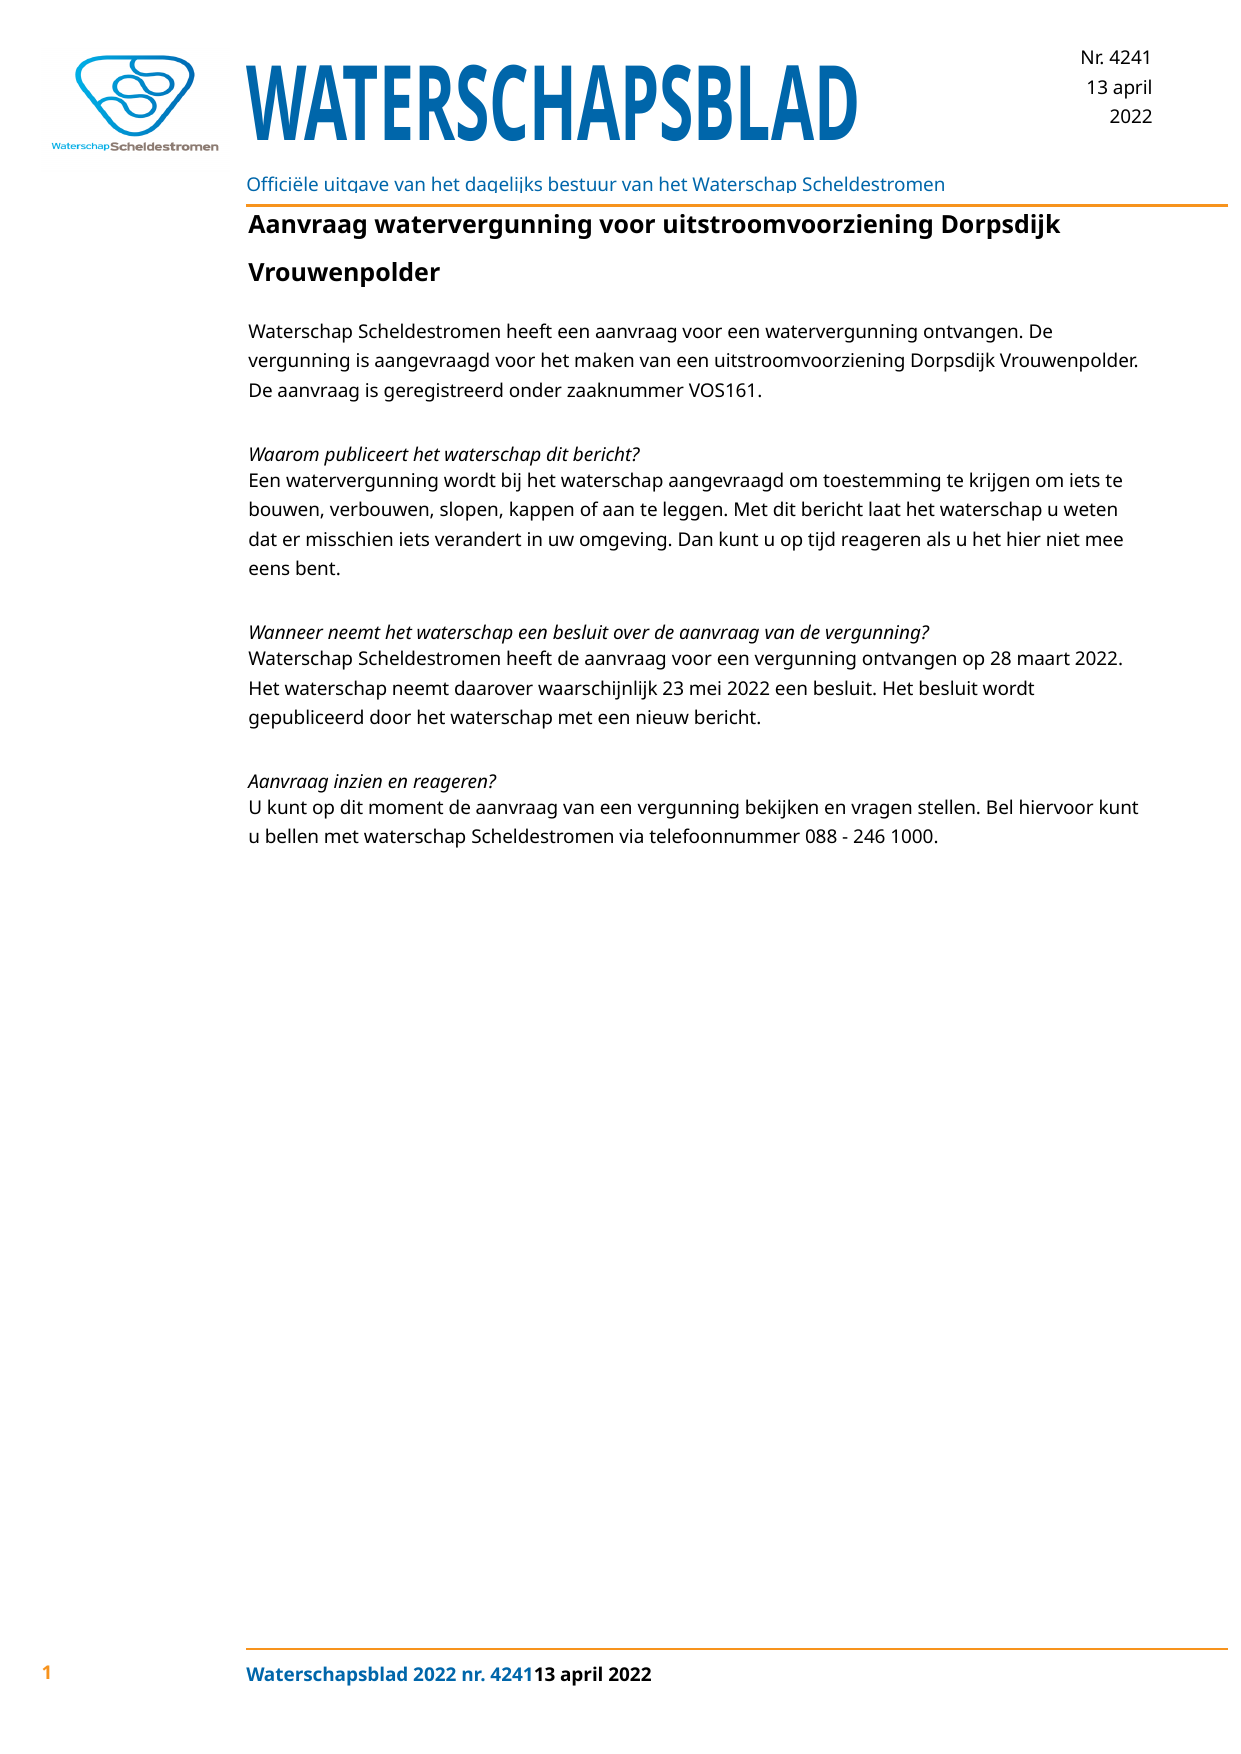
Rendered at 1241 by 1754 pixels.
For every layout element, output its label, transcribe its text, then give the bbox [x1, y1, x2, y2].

text Een watervergunning wordt bij het waterschap aangevraagd om toestemming te krijgen om iets te bouwen, verbouwen, slopen, kappen of aan te leggen. Met dit bericht laat het waterschap u weten dat er misschien iets verandert in uw omgeving. Dan kunt u op tijd reageren als u het hier niet mee eens bent. [248, 467, 1152, 581]
text Waterschap Scheldestromen heeft de aanvraag voor een vergunning ontvangen op 28 maart 2022. Het waterschap neemt daarover waarschijnlijk 23 mei 2022 een besluit. Het besluit wordt gepubliceerd door het waterschap met een nieuw bericht. [248, 645, 1152, 730]
text Aanvraag inzien en reageren? [248, 768, 1152, 794]
text Waarom publiceert het waterschap dit bericht? [248, 441, 1152, 467]
text Wanneer neemt het waterschap een besluit over de aanvraag van de vergunning? [248, 619, 1152, 645]
picture [41, 47, 231, 172]
text Waterschap Scheldestromen heeft een aanvraag voor een watervergunning ontvangen. De vergunning is aangevraagd voor het maken van een uitstroomvoorziening Dorpsdijk Vrouwenpolder. De aanvraag is geregistreerd onder zaaknummer VOS161. [248, 318, 1152, 403]
text U kunt op dit moment de aanvraag van een vergunning bekijken en vragen stellen. Bel hiervoor kunt u bellen met waterschap Scheldestromen via telefoonnummer 088 - 246 1000. [248, 794, 1152, 849]
text Aanvraag watervergunning voor uitstroomvoorziening Dorpsdijk Vrouwenpolder [248, 207, 1152, 288]
